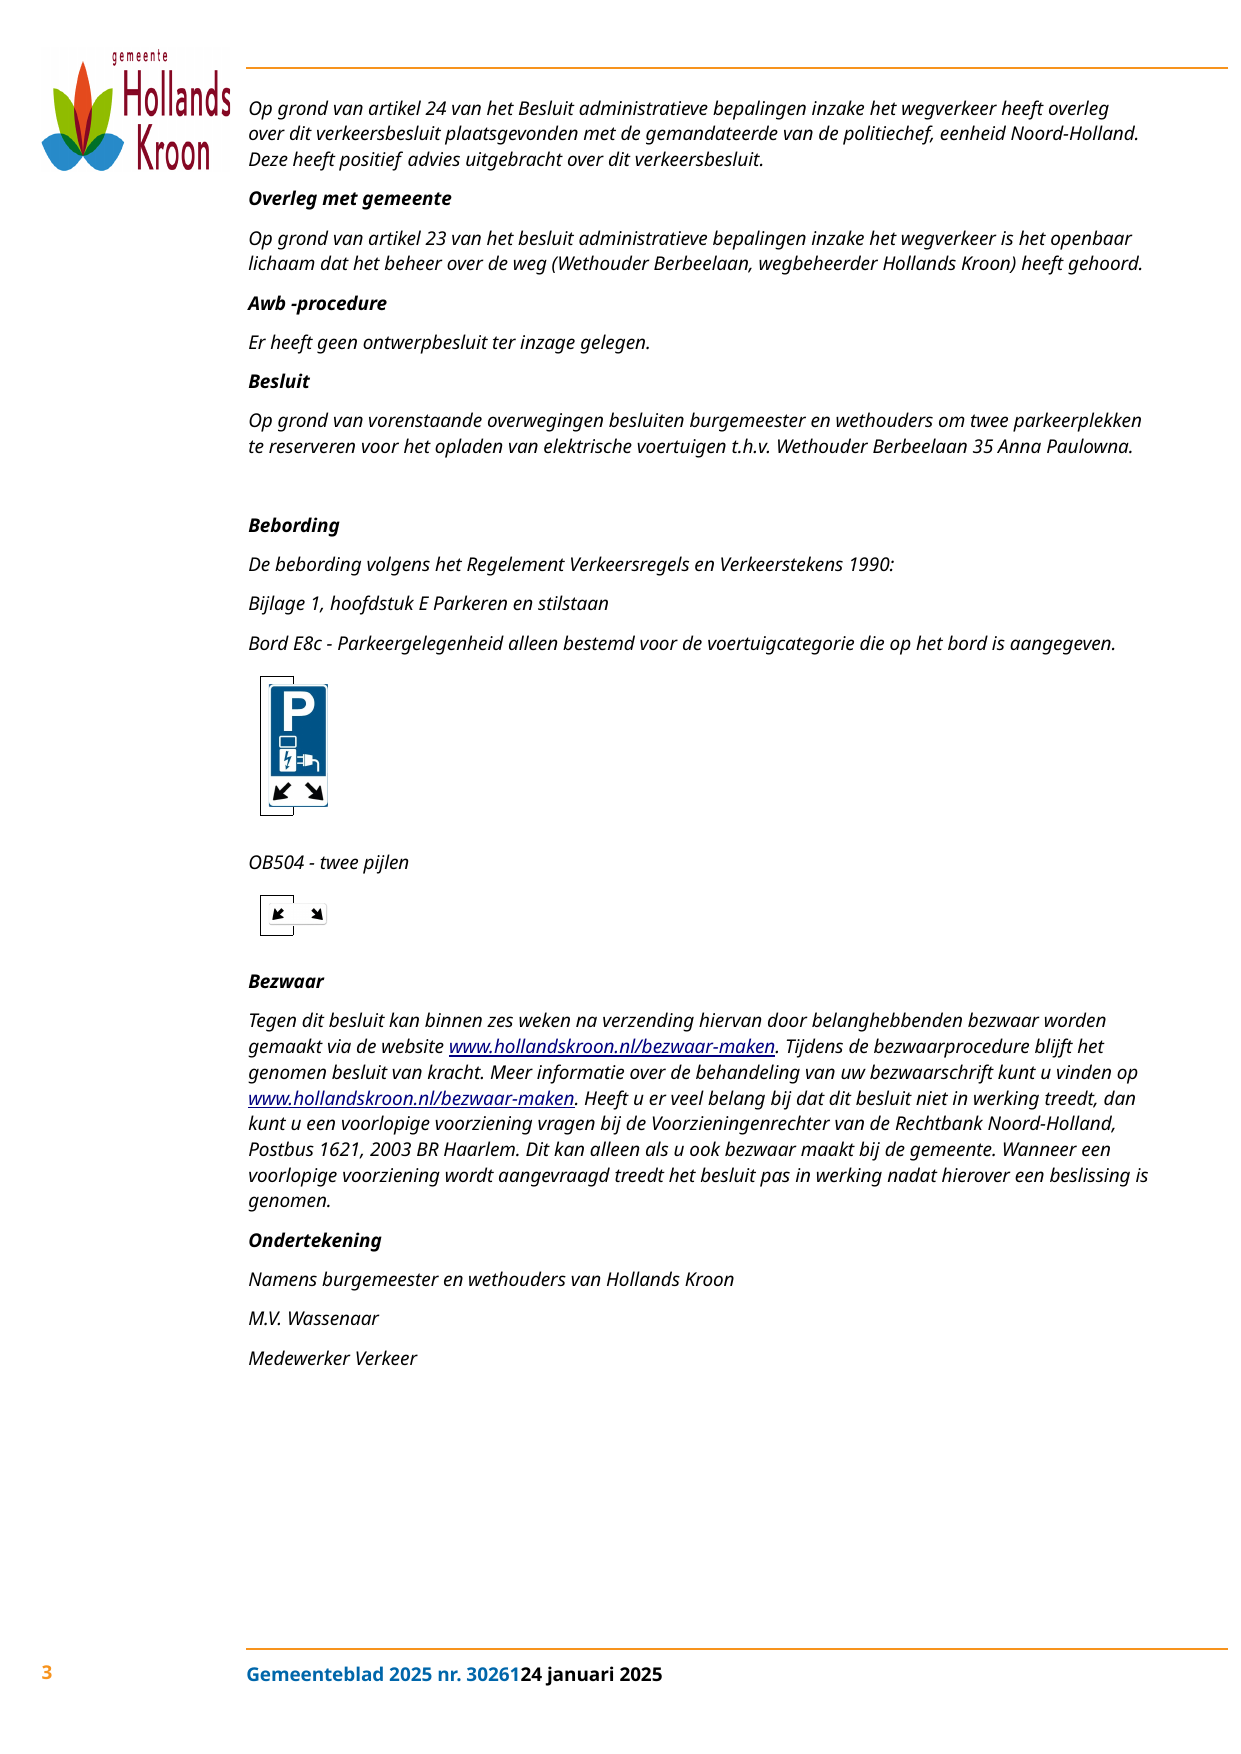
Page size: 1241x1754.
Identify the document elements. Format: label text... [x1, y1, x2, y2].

text Namens burgemeester en wethouders van Hollands Kroon [248, 1266, 1152, 1292]
text Er heeft geen ontwerpbesluit ter inzage gelegen. [248, 329, 1152, 355]
text Bebording [248, 512, 1152, 538]
text M.V. Wassenaar [248, 1305, 1152, 1331]
text OB504 - twee pijlen [248, 849, 1152, 874]
text Op grond van artikel 24 van het Besluit administratieve bepalingen inzake het wegverkeer heeft overleg over dit verkeersbesluit plaatsgevonden met de gemandateerde van de politiechef, eenheid Noord-Holland. Deze heeft positief advies uitgebracht over dit verkeersbesluit. [248, 95, 1152, 172]
picture [268, 903, 328, 926]
text Overleg met gemeente [248, 186, 1152, 211]
picture [268, 684, 328, 807]
text Ondertekening [248, 1227, 1152, 1253]
text Op grond van artikel 23 van het besluit administratieve bepalingen inzake het wegverkeer is het openbaar lichaam dat het beheer over de weg (Wethouder Berbeelaan, wegbeheerder Hollands Kroon) heeft gehoord. [248, 225, 1152, 276]
text Medewerker Verkeer [248, 1345, 1152, 1370]
text Bezwaar [248, 968, 1152, 994]
text Op grond van vorenstaande overwegingen besluiten burgemeester en wethouders om twee parkeerplekken te reserveren voor het opladen van elektrische voertuigen t.h.v. Wethouder Berbeelaan 35 Anna Paulowna. [248, 408, 1152, 459]
text Tegen dit besluit kan binnen zes weken na verzending hiervan door belanghebbenden bezwaar worden gemaakt via de website www.hollandskroon.nl/bezwaar-maken. Tijdens de bezwaarprocedure blijft het genomen besluit van kracht. Meer informatie over de behandeling van uw bezwaarschrift kunt u vinden op www.hollandskroon.nl/bezwaar-maken. Heeft u er veel belang bij dat dit besluit niet in werking treedt, dan kunt u een voorlopige voorziening vragen bij de Voorzieningenrechter van de Rechtbank Noord-Holland, Postbus 1621, 2003 BR Haarlem. Dit kan alleen als u ook bezwaar maakt bij de gemeente. Wanneer een voorlopige voorziening wordt aangevraagd treedt het besluit pas in werking nadat hierover een beslissing is genomen. [248, 1007, 1152, 1213]
text Besluit [248, 368, 1152, 394]
text De bebording volgens het Regelement Verkeersregels en Verkeerstekens 1990: [248, 551, 1152, 577]
picture [41, 47, 231, 172]
text Bord E8c - Parkeergelegenheid alleen bestemd voor de voertuigcategorie die op het bord is aangegeven. [248, 630, 1152, 655]
text Bijlage 1, hoofdstuk E Parkeren en stilstaan [248, 590, 1152, 616]
text Awb -procedure [248, 290, 1152, 316]
